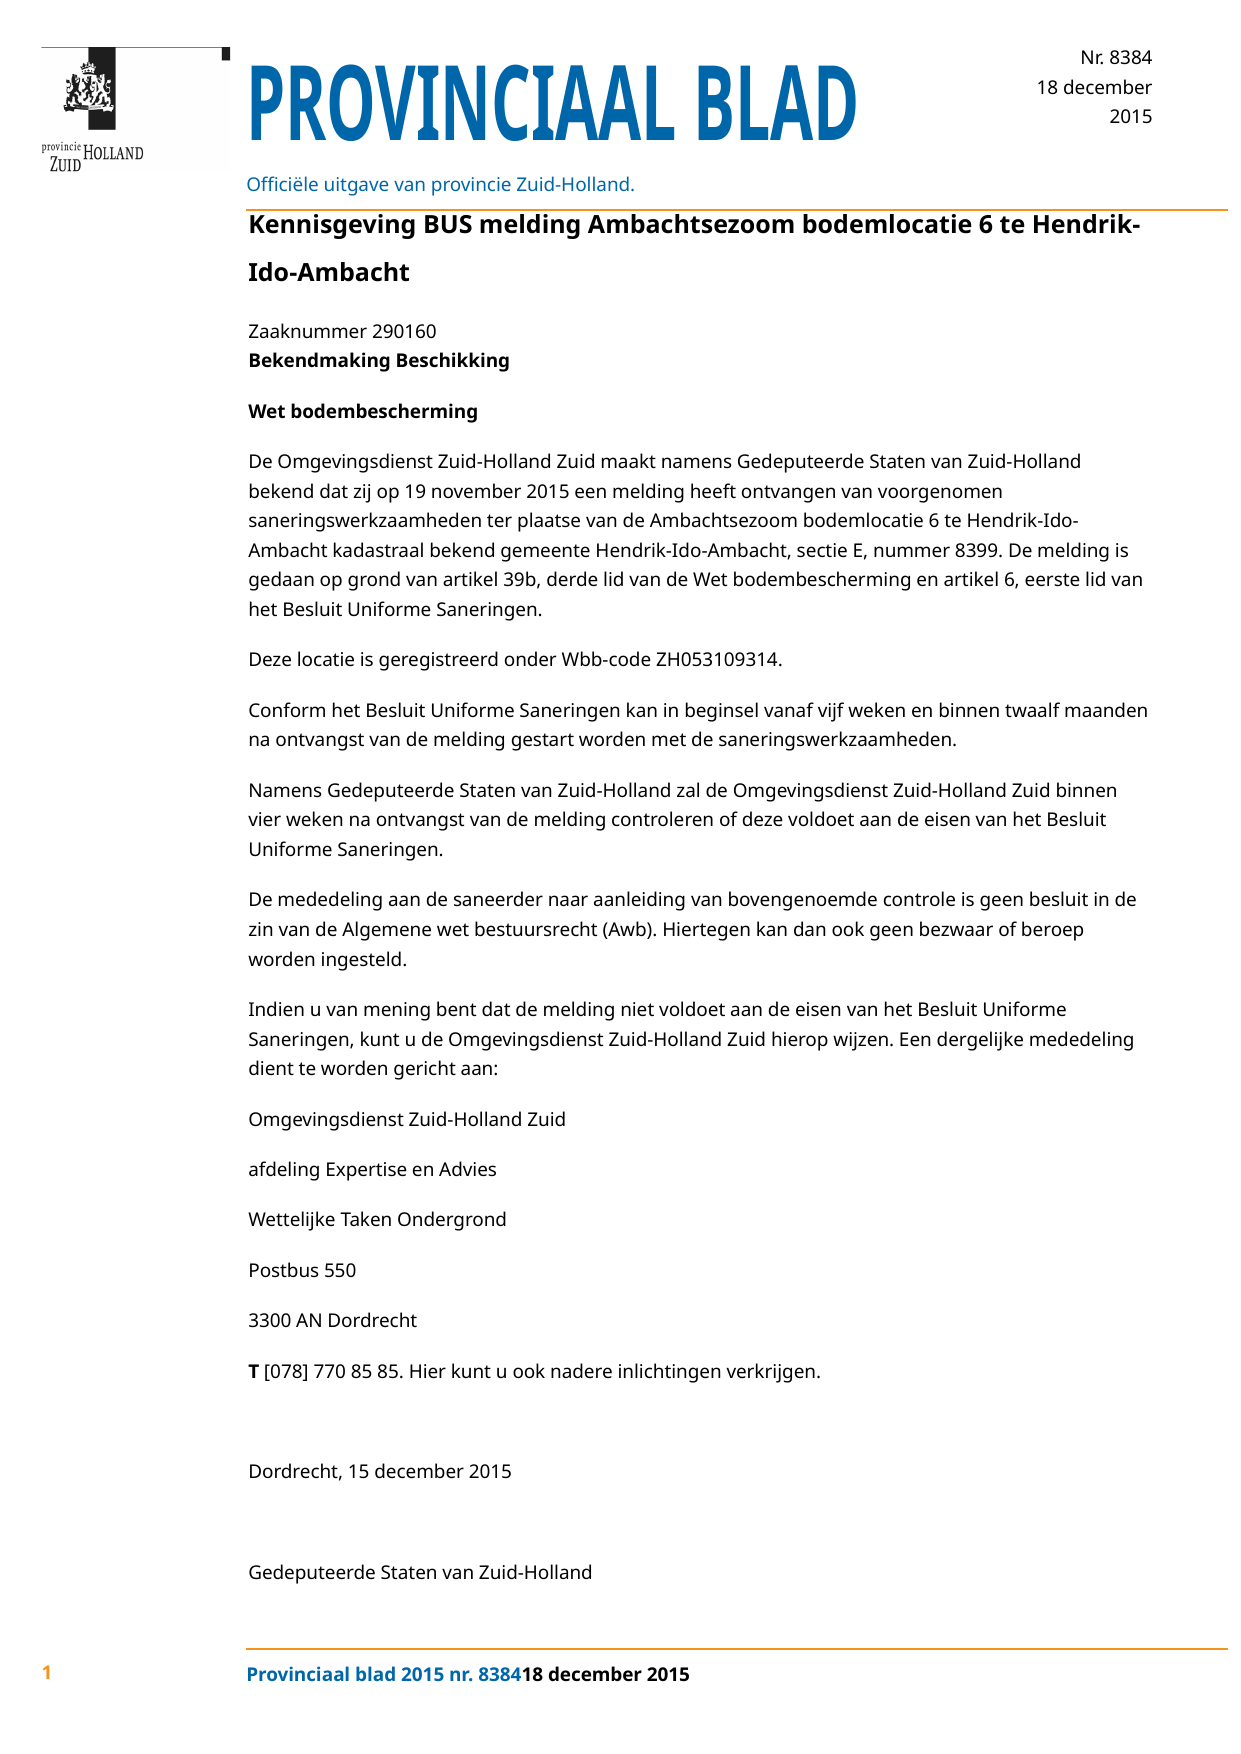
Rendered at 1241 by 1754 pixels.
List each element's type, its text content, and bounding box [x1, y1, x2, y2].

text De Omgevingsdienst Zuid-Holland Zuid maakt namens Gedeputeerde Staten van Zuid-Holland bekend dat zij op 19 november 2015 een melding heeft ontvangen van voorgenomen saneringswerkzaamheden ter plaatse van de Ambachtsezoom bodemlocatie 6 te Hendrik-Ido-Ambacht kadastraal bekend gemeente Hendrik-Ido-Ambacht, sectie E, nummer 8399. De melding is gedaan op grond van artikel 39b, derde lid van de Wet bodembescherming en artikel 6, eerste lid van het Besluit Uniforme Saneringen. [248, 448, 1152, 622]
text Namens Gedeputeerde Staten van Zuid-Holland zal de Omgevingsdienst Zuid-Holland Zuid binnen vier weken na ontvangst van de melding controleren of deze voldoet aan de eisen van het Besluit Uniforme Saneringen. [248, 777, 1152, 862]
text 3300 AN Dordrecht [248, 1307, 1152, 1333]
text Deze locatie is geregistreerd onder Wbb-code ZH053109314. [248, 647, 1152, 672]
text Gedeputeerde Staten van Zuid-Holland [248, 1559, 1152, 1585]
text Conform het Besluit Uniforme Saneringen kan in beginsel vanaf vijf weken en binnen twaalf maanden na ontvangst van de melding gestart worden met de saneringswerkzaamheden. [248, 697, 1152, 752]
picture [41, 47, 231, 172]
text afdeling Expertise en Advies [248, 1156, 1152, 1182]
text Wettelijke Taken Ondergrond [248, 1207, 1152, 1232]
text Indien u van mening bent dat de melding niet voldoet aan de eisen van het Besluit Uniforme Saneringen, kunt u de Omgevingsdienst Zuid-Holland Zuid hierop wijzen. Een dergelijke mededeling dient te worden gericht aan: [248, 996, 1152, 1081]
text Wet bodembescherming [248, 398, 1152, 424]
text Omgevingsdienst Zuid-Holland Zuid [248, 1106, 1152, 1132]
text Kennisgeving BUS melding Ambachtsezoom bodemlocatie 6 te Hendrik-Ido-Ambacht [248, 211, 1152, 288]
text T [078] 770 85 85. Hier kunt u ook nadere inlichtingen verkrijgen. [248, 1358, 1152, 1384]
text Dordrecht, 15 december 2015 [248, 1459, 1152, 1484]
text Zaaknummer 290160 [248, 318, 1152, 344]
text Bekendmaking Beschikking [248, 347, 1152, 373]
text Postbus 550 [248, 1257, 1152, 1283]
text De mededeling aan de saneerder naar aanleiding van bovengenoemde controle is geen besluit in de zin van de Algemene wet bestuursrecht (Awb). Hiertegen kan dan ook geen bezwaar of beroep worden ingesteld. [248, 887, 1152, 972]
